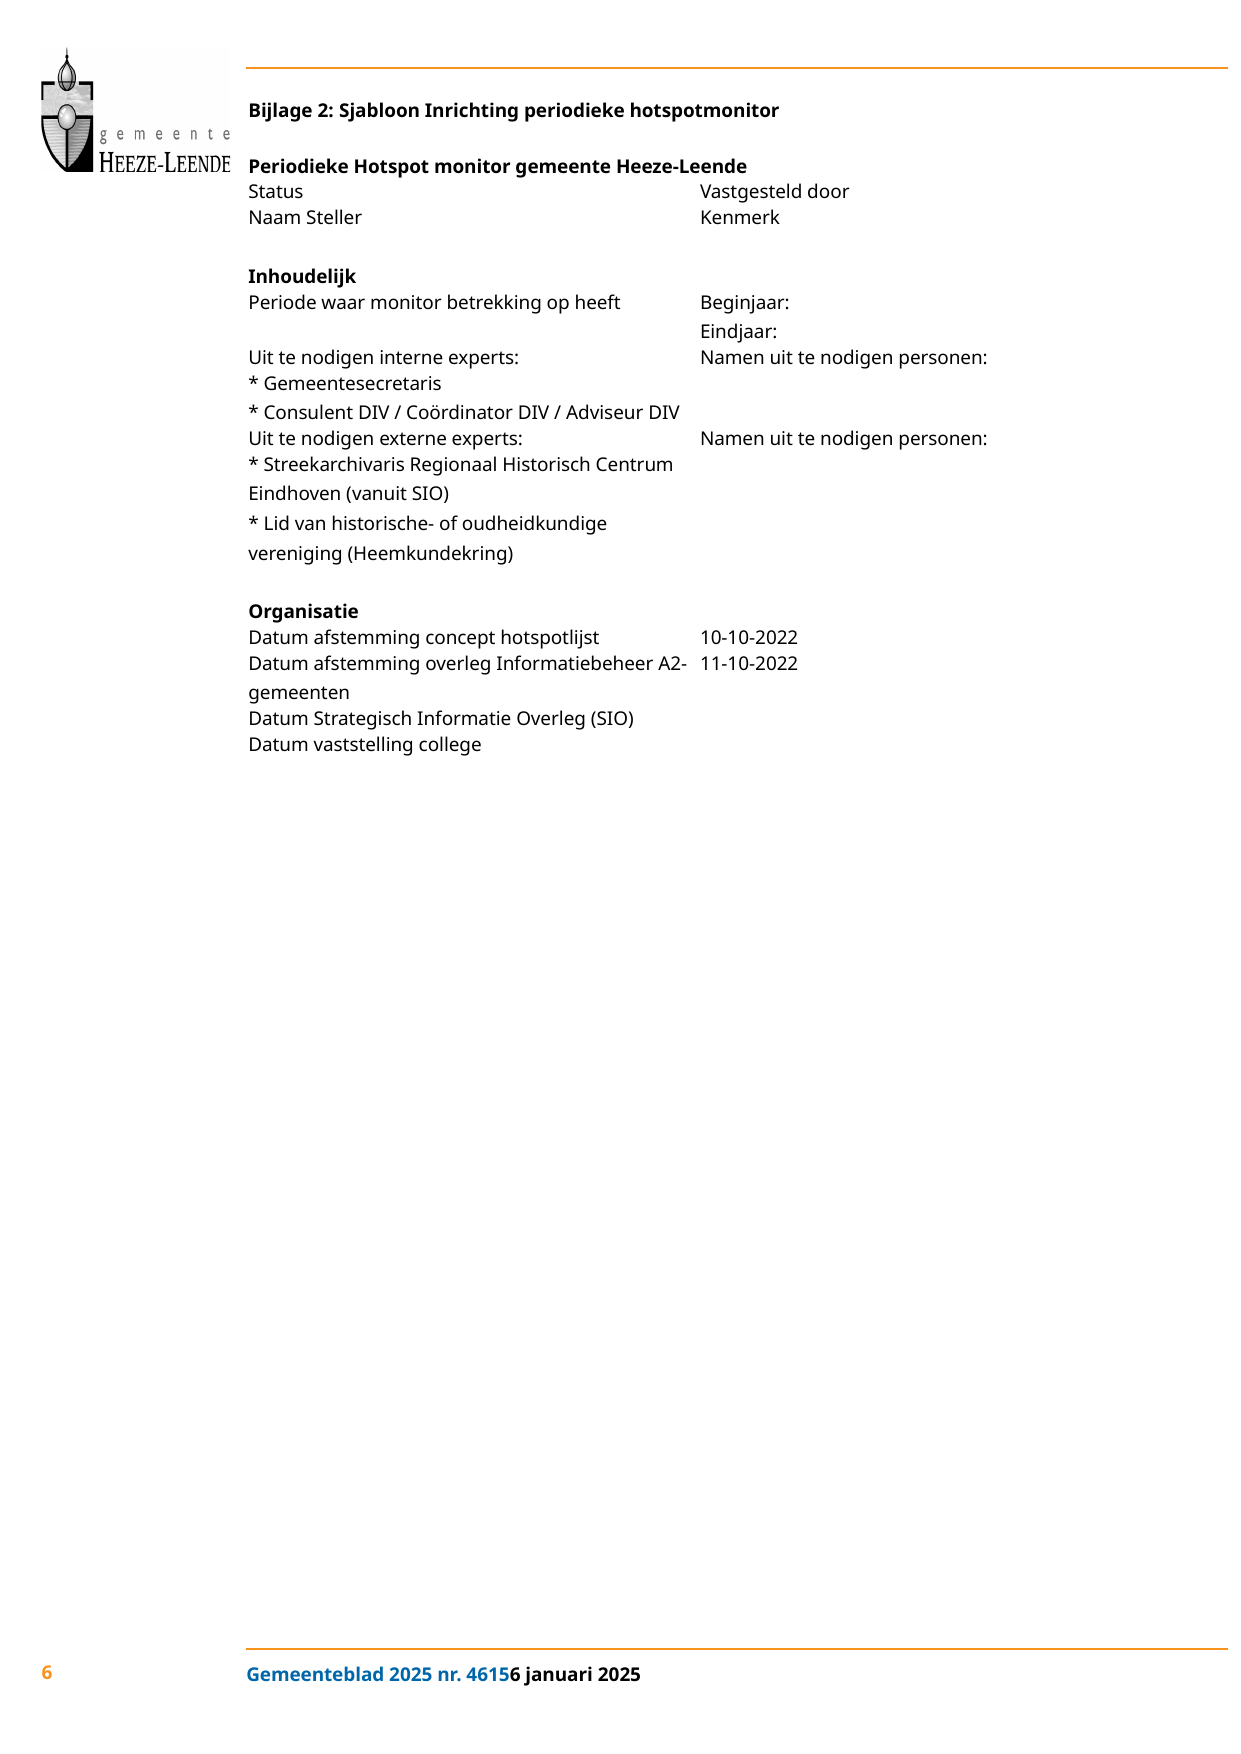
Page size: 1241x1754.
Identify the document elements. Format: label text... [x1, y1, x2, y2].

table_cell [926, 205, 1152, 230]
table_header Inhoudelijk [248, 263, 1152, 289]
table_cell 10-10-2022 [700, 624, 1152, 650]
table_cell Datum vaststelling college [248, 731, 700, 757]
table_cell Vastgesteld door [700, 179, 926, 204]
table_cell Status [248, 179, 474, 204]
table_cell [926, 179, 1152, 204]
picture [41, 47, 231, 172]
table_cell Naam Steller [248, 205, 474, 230]
table_cell * Gemeentesecretaris * Consulent DIV / Coördinator DIV / Adviseur DIV [248, 370, 700, 425]
table_cell Kenmerk [700, 205, 926, 230]
table_cell [474, 179, 700, 204]
text Bijlage 2: Sjabloon Inrichting periodieke hotspotmonitor [248, 95, 1152, 123]
table_cell Datum Strategisch Informatie Overleg (SIO) [248, 705, 700, 731]
table_cell Uit te nodigen externe experts: [248, 425, 700, 451]
table_cell Periode waar monitor betrekking op heeft [248, 289, 700, 344]
table_cell Uit te nodigen interne experts: [248, 344, 700, 370]
table_cell [474, 205, 700, 230]
table_cell Namen uit te nodigen personen: [700, 344, 1152, 425]
table_header Periodieke Hotspot monitor gemeente Heeze-Leende [248, 153, 1152, 179]
table_cell Namen uit te nodigen personen: [700, 425, 1152, 565]
table_cell Beginjaar: Eindjaar: [700, 289, 1152, 344]
table_cell Datum afstemming overleg Informatiebeheer A2-gemeenten [248, 650, 700, 705]
table_header Organisatie [248, 598, 1152, 624]
table_cell 11-10-2022 [700, 650, 1152, 705]
table_cell [700, 731, 1152, 757]
table_cell [700, 705, 1152, 731]
table_cell Datum afstemming concept hotspotlijst [248, 624, 700, 650]
table_cell * Streekarchivaris Regionaal Historisch Centrum Eindhoven (vanuit SIO) * Lid van historische- of oudheidkundige vereniging (Heemkundekring) [248, 451, 700, 565]
